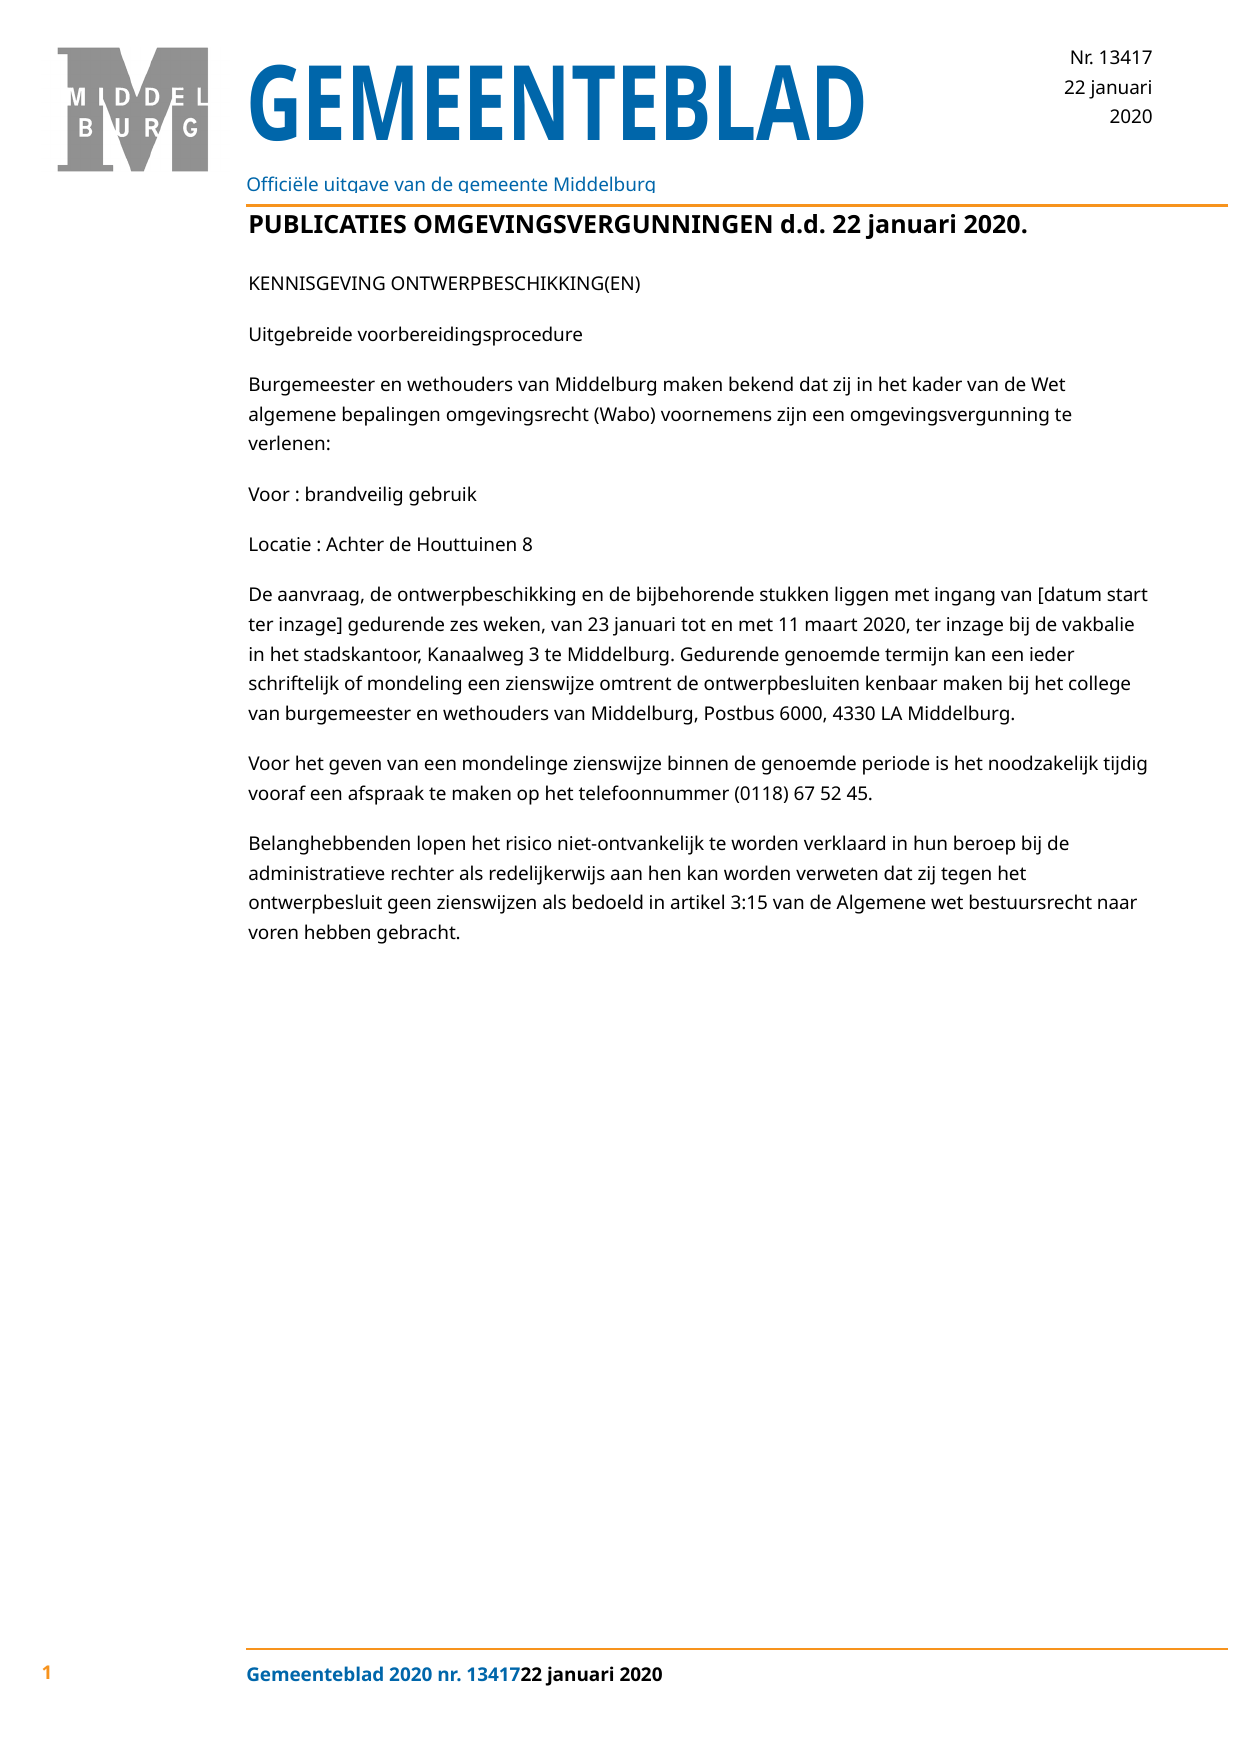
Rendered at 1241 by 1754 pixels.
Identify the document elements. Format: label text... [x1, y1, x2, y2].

text Voor het geven van een mondelinge zienswijze binnen de genoemde periode is het noodzakelijk tijdig vooraf een afspraak te maken op het telefoonnummer (0118) 67 52 45. [248, 750, 1152, 806]
text Voor : brandveilig gebruik [248, 481, 1152, 506]
text Belanghebbenden lopen het risico niet-ontvankelijk te worden verklaard in hun beroep bij de administratieve rechter als redelijkerwijs aan hen kan worden verweten dat zij tegen het ontwerpbesluit geen zienswijzen als bedoeld in artikel 3:15 van de Algemene wet bestuursrecht naar voren hebben gebracht. [248, 830, 1152, 945]
picture [41, 47, 231, 172]
text De aanvraag, de ontwerpbeschikking en de bijbehorende stukken liggen met ingang van [datum start ter inzage] gedurende zes weken, van 23 januari tot en met 11 maart 2020, ter inzage bij de vakbalie in het stadskantoor, Kanaalweg 3 te Middelburg. Gedurende genoemde termijn kan een ieder schriftelijk of mondeling een zienswijze omtrent de ontwerpbesluiten kenbaar maken bij het college van burgemeester en wethouders van Middelburg, Postbus 6000, 4330 LA Middelburg. [248, 582, 1152, 726]
text KENNISGEVING ONTWERPBESCHIKKING(EN) [248, 270, 1152, 296]
text Burgemeester en wethouders van Middelburg maken bekend dat zij in het kader van de Wet algemene bepalingen omgevingsrecht (Wabo) voornemens zijn een omgevingsvergunning te verlenen: [248, 371, 1152, 456]
text Locatie : Achter de Houttuinen 8 [248, 531, 1152, 557]
text PUBLICATIES OMGEVINGSVERGUNNINGEN d.d. 22 januari 2020. [248, 207, 1152, 241]
text Uitgebreide voorbereidingsprocedure [248, 321, 1152, 346]
